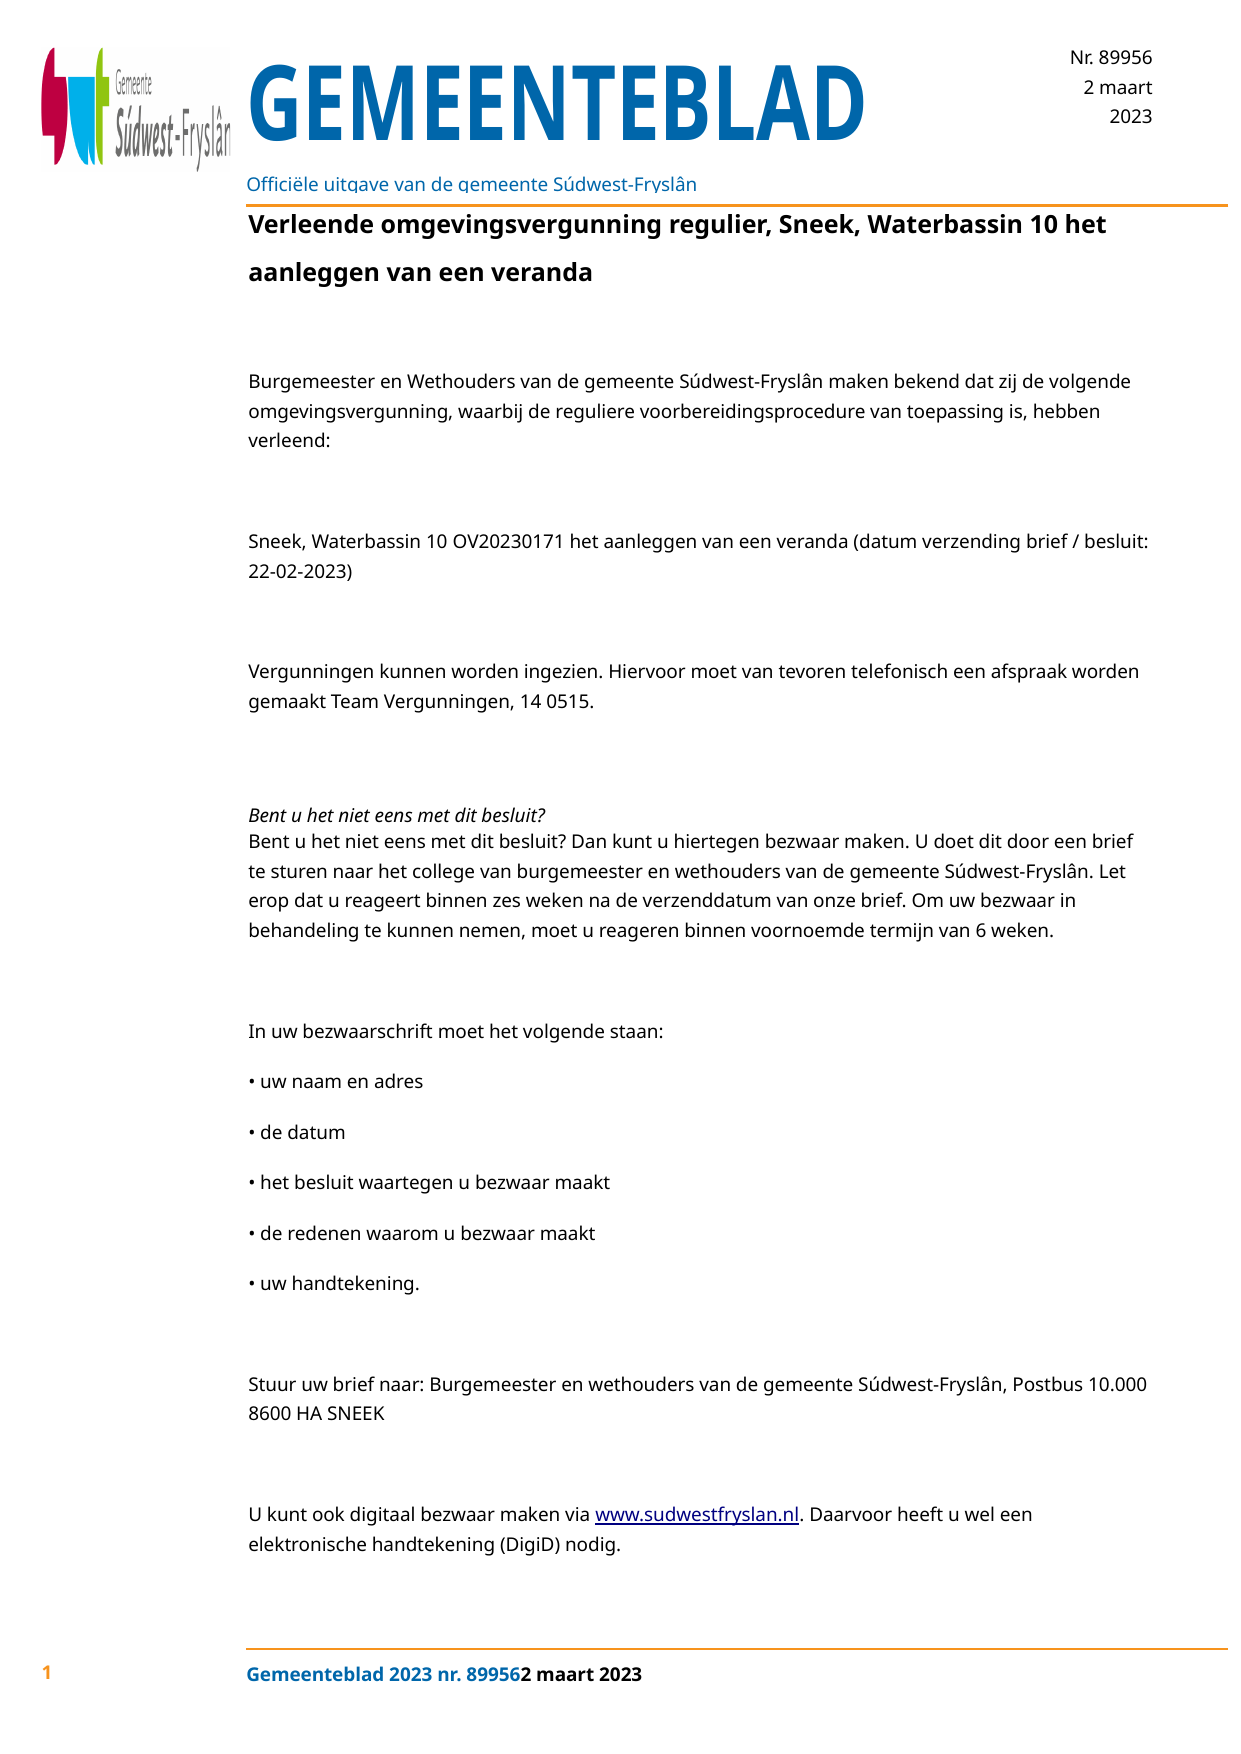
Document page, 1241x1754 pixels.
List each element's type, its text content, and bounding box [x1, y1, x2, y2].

text • de redenen waarom u bezwaar maakt [248, 1220, 1152, 1245]
text Bent u het niet eens met dit besluit? [248, 803, 1152, 828]
text Burgemeester en Wethouders van de gemeente Súdwest-Fryslân maken bekend dat zij de volgende omgevingsvergunning, waarbij de reguliere voorbereidingsprocedure van toepassing is, hebben verleend: [248, 368, 1152, 453]
text • de datum [248, 1119, 1152, 1144]
text • uw handtekening. [248, 1270, 1152, 1296]
text In uw bezwaarschrift moet het volgende staan: [248, 1018, 1152, 1044]
text Stuur uw brief naar: Burgemeester en wethouders van de gemeente Súdwest-Fryslân, Postbus 10.000 8600 HA SNEEK [248, 1371, 1152, 1426]
picture [41, 47, 231, 172]
text U kunt ook digitaal bezwaar maken via www.sudwestfryslan.nl. Daarvoor heeft u wel een elektronische handtekening (DigiD) nodig. [248, 1501, 1152, 1557]
text Bent u het niet eens met dit besluit? Dan kunt u hiertegen bezwaar maken. U doet dit door een brief te sturen naar het college van burgemeester en wethouders van de gemeente Súdwest-Fryslân. Let erop dat u reageert binnen zes weken na de verzenddatum van onze brief. Om uw bezwaar in behandeling te kunnen nemen, moet u reageren binnen voornoemde termijn van 6 weken. [248, 828, 1152, 943]
text Sneek, Waterbassin 10 OV20230171 het aanleggen van een veranda (datum verzending brief / besluit: 22-02-2023) [248, 528, 1152, 584]
text Vergunningen kunnen worden ingezien. Hiervoor moet van tevoren telefonisch een afspraak worden gemaakt Team Vergunningen, 14 0515. [248, 659, 1152, 714]
text Verleende omgevingsvergunning regulier, Sneek, Waterbassin 10 het aanleggen van een veranda [248, 207, 1152, 288]
text • uw naam en adres [248, 1068, 1152, 1094]
text • het besluit waartegen u bezwaar maakt [248, 1169, 1152, 1195]
